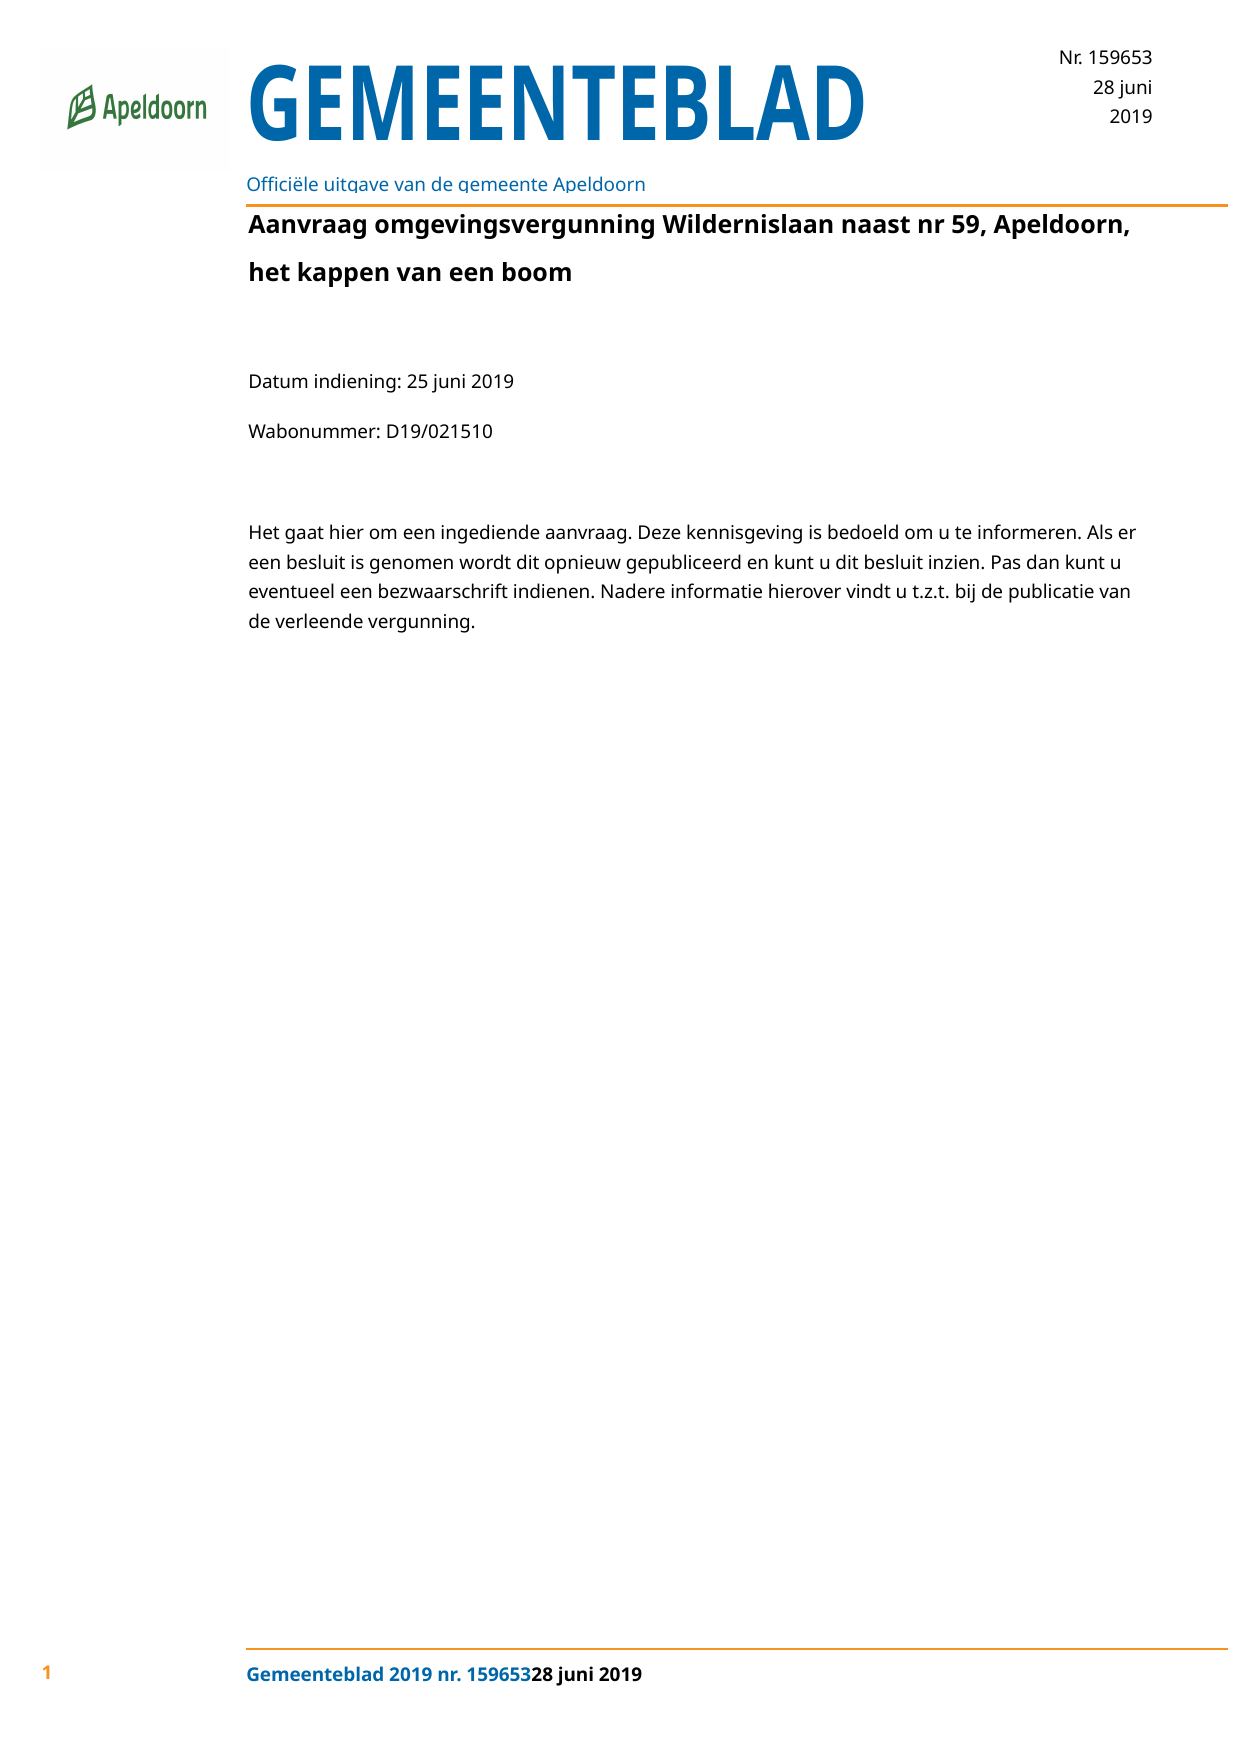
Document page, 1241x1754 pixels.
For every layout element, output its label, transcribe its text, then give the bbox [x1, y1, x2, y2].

text Het gaat hier om een ingediende aanvraag. Deze kennisgeving is bedoeld om u te informeren. Als er een besluit is genomen wordt dit opnieuw gepubliceerd en kunt u dit besluit inzien. Pas dan kunt u eventueel een bezwaarschrift indienen. Nadere informatie hierover vindt u t.z.t. bij de publicatie van de verleende vergunning. [248, 519, 1152, 634]
picture [41, 47, 231, 172]
text Wabonummer: D19/021510 [248, 419, 1152, 444]
text Aanvraag omgevingsvergunning Wildernislaan naast nr 59, Apeldoorn, het kappen van een boom [248, 207, 1152, 288]
text Datum indiening: 25 juni 2019 [248, 368, 1152, 394]
